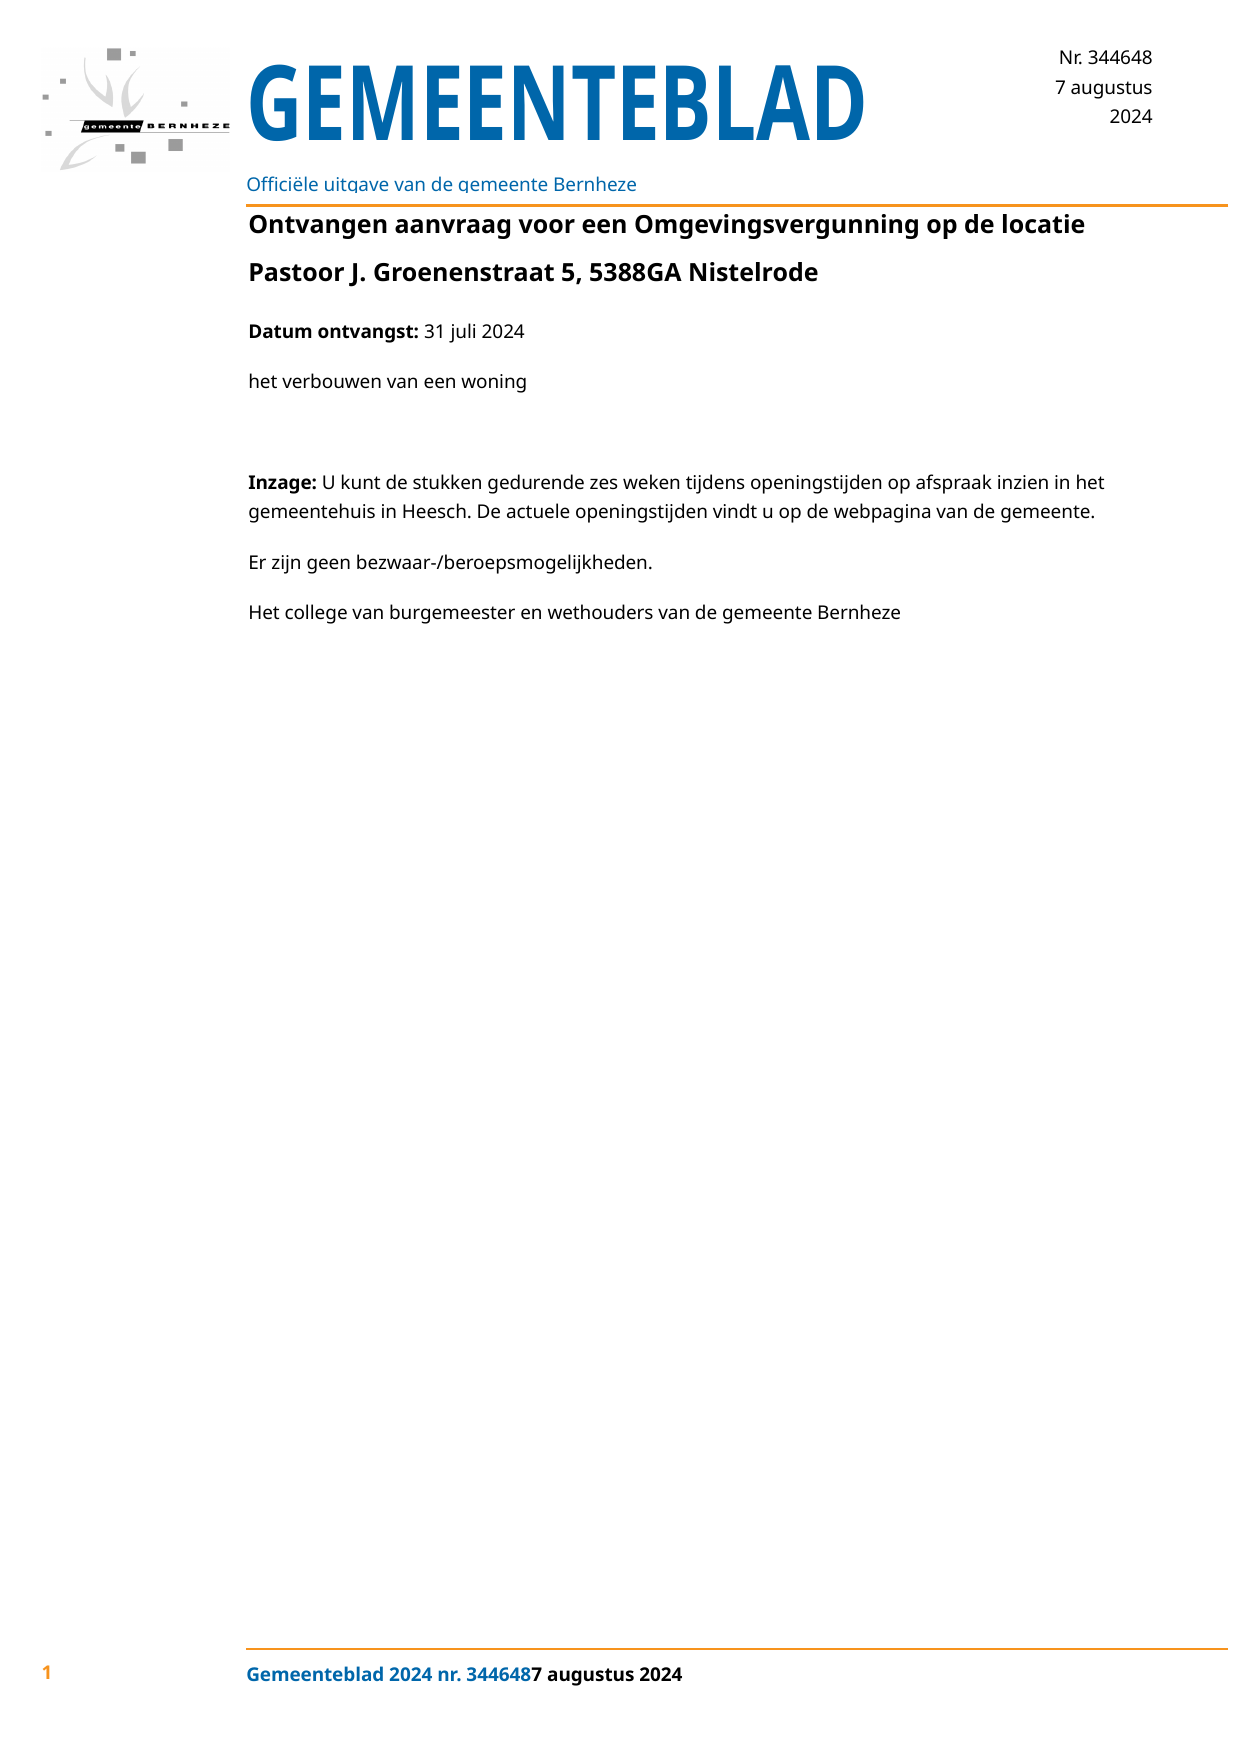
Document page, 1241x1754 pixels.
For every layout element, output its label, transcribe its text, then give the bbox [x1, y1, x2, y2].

text Datum ontvangst: 31 juli 2024 [248, 318, 1152, 344]
text Er zijn geen bezwaar-/beroepsmogelijkheden. [248, 549, 1152, 575]
picture [41, 47, 231, 172]
text het verbouwen van een woning [248, 368, 1152, 394]
text Het college van burgemeester en wethouders van de gemeente Bernheze [248, 599, 1152, 625]
text Ontvangen aanvraag voor een Omgevingsvergunning op de locatie Pastoor J. Groenenstraat 5, 5388GA Nistelrode [248, 207, 1152, 288]
text Inzage: U kunt de stukken gedurende zes weken tijdens openingstijden op afspraak inzien in het gemeentehuis in Heesch. De actuele openingstijden vindt u op de webpagina van de gemeente. [248, 469, 1152, 524]
